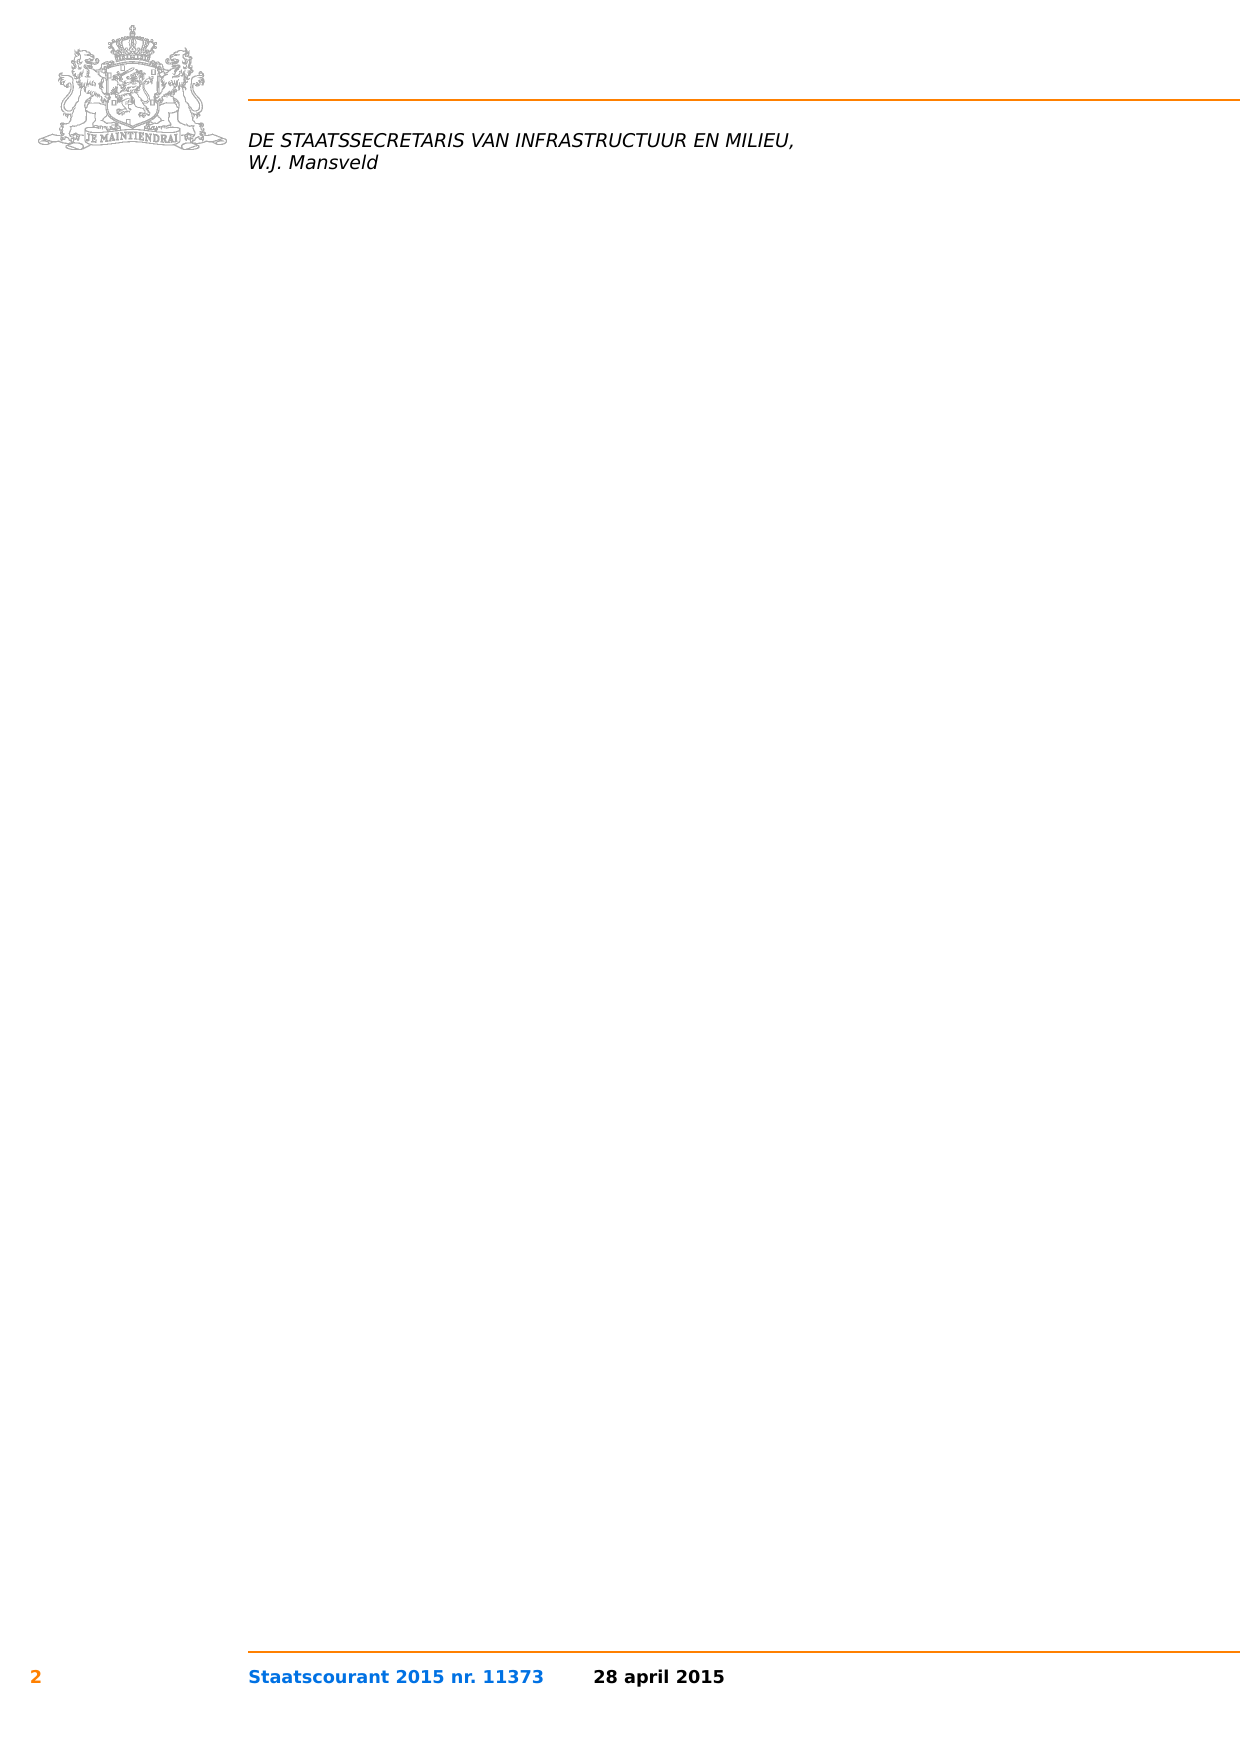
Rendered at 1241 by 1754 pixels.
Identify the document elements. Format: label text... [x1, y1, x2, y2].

text DE STAATSSECRETARIS VAN INFRASTRUCTUUR EN MILIEU, W.J. Mansveld [248, 130, 1163, 174]
picture [38, 25, 227, 150]
